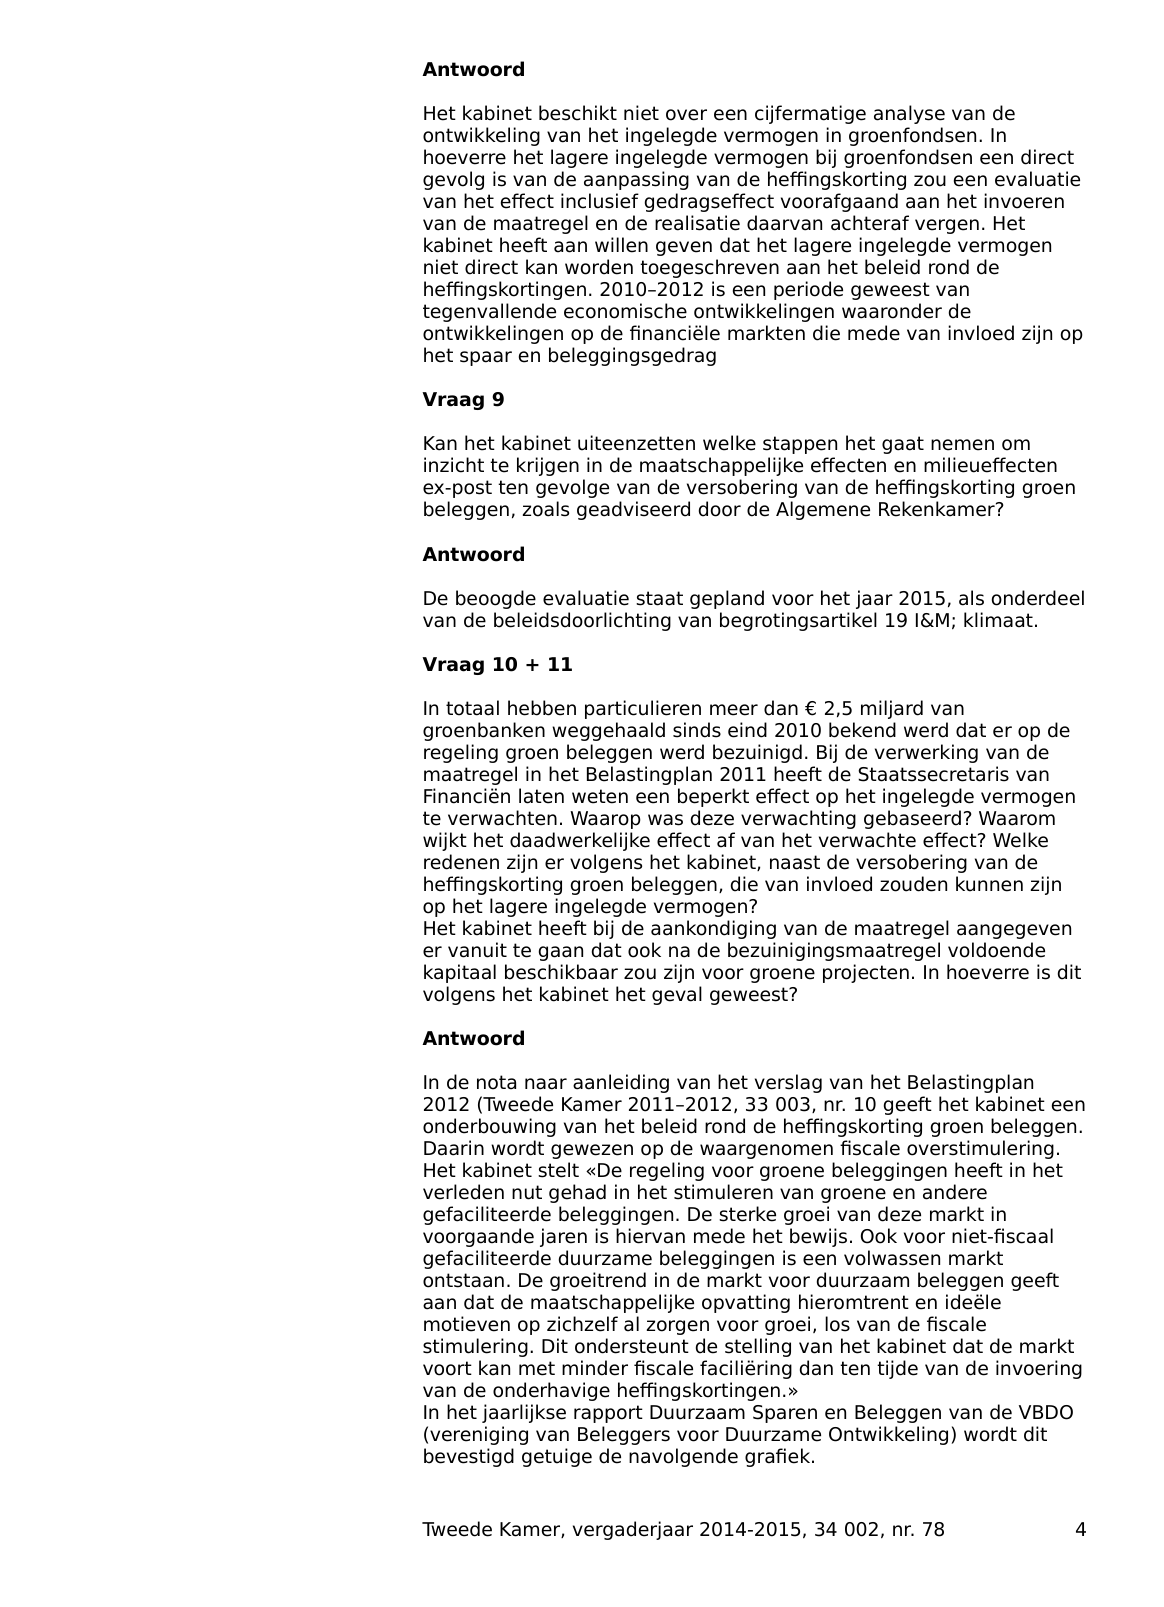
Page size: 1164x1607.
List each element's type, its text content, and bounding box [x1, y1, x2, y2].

text In het jaarlijkse rapport Duurzaam Sparen en Beleggen van de VBDO (vereniging van Beleggers voor Duurzame Ontwikkeling) wordt dit bevestigd getuige de navolgende grafiek. [422, 1402, 1087, 1468]
text Het kabinet beschikt niet over een cijfermatige analyse van de ontwikkeling van het ingelegde vermogen in groenfondsen. In hoeverre het lagere ingelegde vermogen bij groenfondsen een direct gevolg is van de aanpassing van de heffingskorting zou een evaluatie van het effect inclusief gedragseffect voorafgaand aan het invoeren van de maatregel en de realisatie daarvan achteraf vergen. Het kabinet heeft aan willen geven dat het lagere ingelegde vermogen niet direct kan worden toegeschreven aan het beleid rond de heffingskortingen. 2010–2012 is een periode geweest van tegenvallende economische ontwikkelingen waaronder de ontwikkelingen op de financiële markten die mede van invloed zijn op het spaar en beleggingsgedrag [422, 103, 1087, 367]
subtitle Vraag 9 [422, 389, 1087, 411]
subtitle Antwoord [422, 59, 1087, 81]
text Kan het kabinet uiteenzetten welke stappen het gaat nemen om inzicht te krijgen in de maatschappelijke effecten en milieueffecten ex-post ten gevolge van de versobering van de heffingskorting groen beleggen, zoals geadviseerd door de Algemene Rekenkamer? [422, 433, 1087, 521]
text In totaal hebben particulieren meer dan € 2,5 miljard van groenbanken weggehaald sinds eind 2010 bekend werd dat er op de regeling groen beleggen werd bezuinigd. Bij de verwerking van de maatregel in het Belastingplan 2011 heeft de Staatssecretaris van Financiën laten weten een beperkt effect op het ingelegde vermogen te verwachten. Waarop was deze verwachting gebaseerd? Waarom wijkt het daadwerkelijke effect af van het verwachte effect? Welke redenen zijn er volgens het kabinet, naast de versobering van de heffingskorting groen beleggen, die van invloed zouden kunnen zijn op het lagere ingelegde vermogen? [422, 698, 1087, 918]
text In de nota naar aanleiding van het verslag van het Belastingplan 2012 (Tweede Kamer 2011–2012, 33 003, nr. 10 geeft het kabinet een onderbouwing van het beleid rond de heffingskorting groen beleggen. Daarin wordt gewezen op de waargenomen fiscale overstimulering. Het kabinet stelt «De regeling voor groene beleggingen heeft in het verleden nut gehad in het stimuleren van groene en andere gefaciliteerde beleggingen. De sterke groei van deze markt in voorgaande jaren is hiervan mede het bewijs. Ook voor niet-fiscaal gefaciliteerde duurzame beleggingen is een volwassen markt ontstaan. De groeitrend in de markt voor duurzaam beleggen geeft aan dat de maatschappelijke opvatting hieromtrent en ideële motieven op zichzelf al zorgen voor groei, los van de fiscale stimulering. Dit ondersteunt de stelling van het kabinet dat de markt voort kan met minder fiscale faciliëring dan ten tijde van de invoering van de onderhavige heffingskortingen.» [422, 1072, 1087, 1402]
subtitle Vraag 10 + 11 [422, 654, 1087, 676]
subtitle Antwoord [422, 543, 1087, 565]
subtitle Antwoord [422, 1028, 1087, 1050]
text Het kabinet heeft bij de aankondiging van de maatregel aangegeven er vanuit te gaan dat ook na de bezuinigingsmaatregel voldoende kapitaal beschikbaar zou zijn voor groene projecten. In hoeverre is dit volgens het kabinet het geval geweest? [422, 918, 1087, 1006]
text De beoogde evaluatie staat gepland voor het jaar 2015, als onderdeel van de beleidsdoorlichting van begrotingsartikel 19 I&M; klimaat. [422, 588, 1087, 632]
